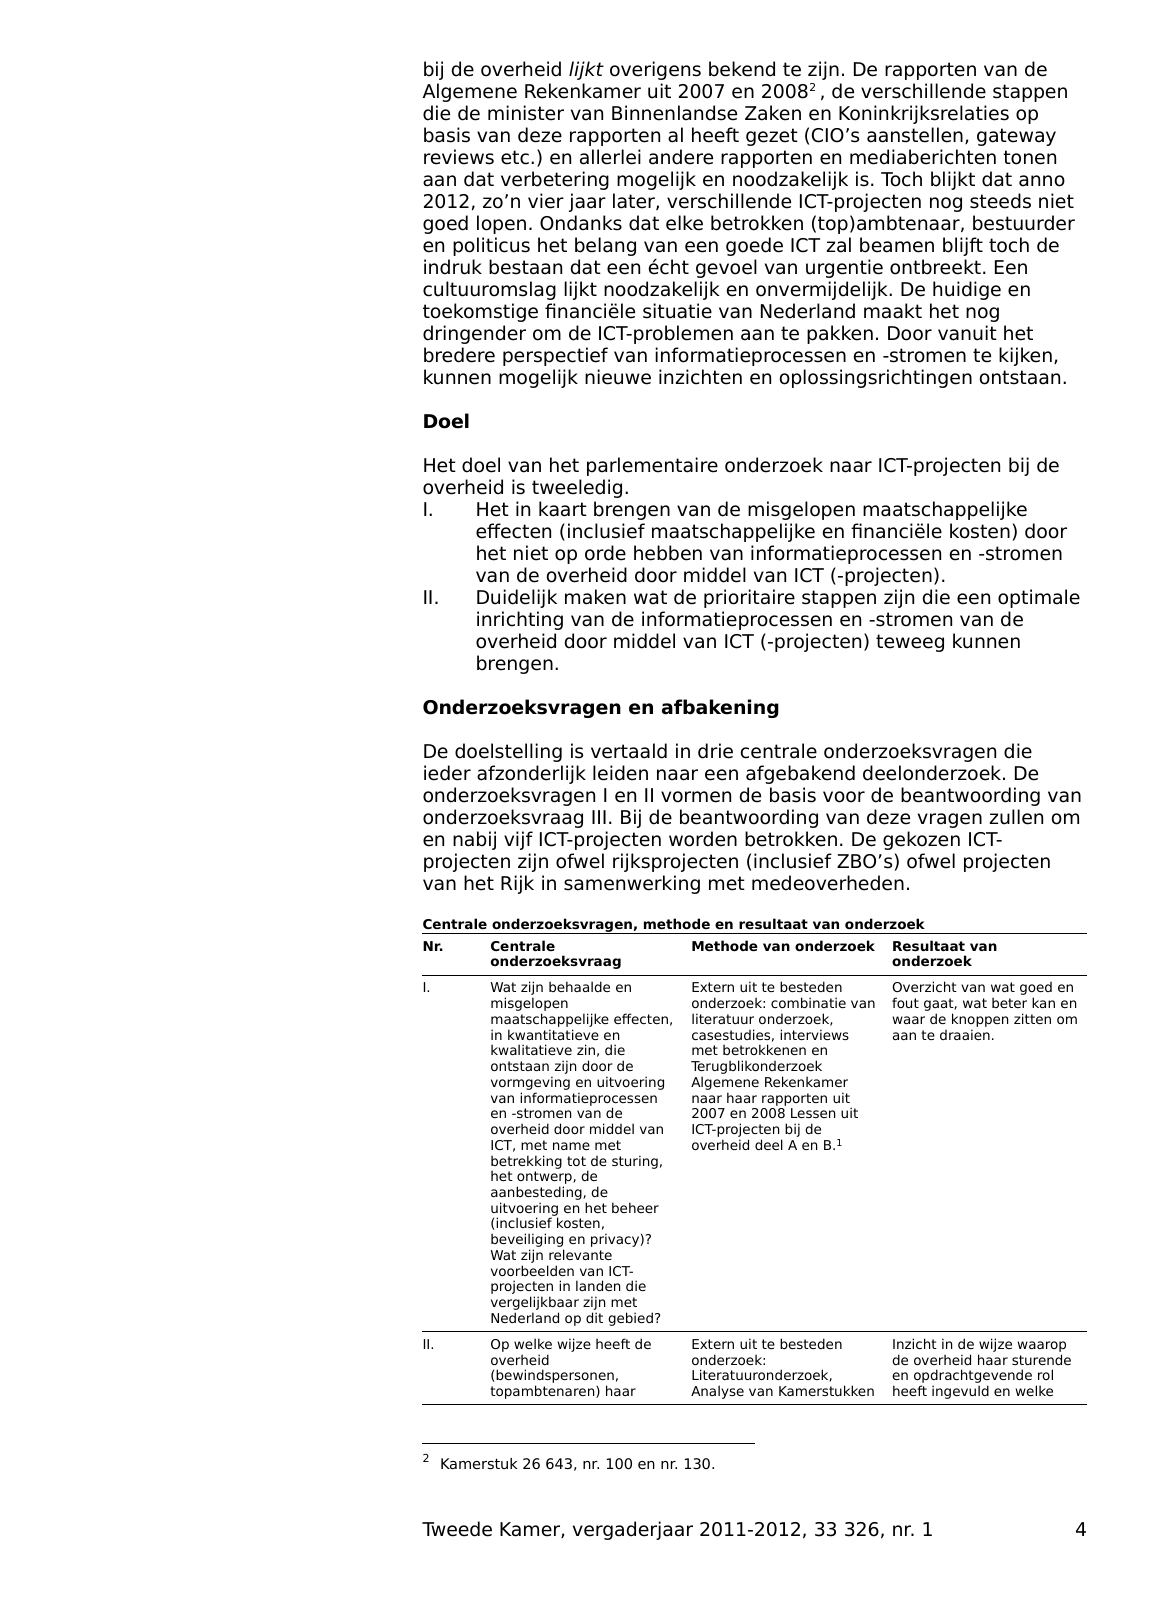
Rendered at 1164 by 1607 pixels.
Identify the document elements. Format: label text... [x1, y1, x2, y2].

text II. Duidelijk maken wat de prioritaire stappen zijn die een optimale inrichting van de informatieprocessen en -stromen van de overheid door middel van ICT (-projecten) teweeg kunnen brengen. [422, 587, 1087, 675]
table_cell Wat zijn behaalde en misgelopen maatschappelijke effecten, in kwantitatieve en kwalitatieve zin, die ontstaan zijn door de vormgeving en uitvoering van informatieprocessen en -stromen van de overheid door middel van ICT, met name met betrekking tot de sturing, het ontwerp, de aanbesteding, de uitvoering en het beheer (inclusief kosten, beveiliging en privacy)? Wat zijn relevante voorbeelden van ICT-projecten in landen die vergelijkbaar zijn met Nederland op dit gebied? [484, 976, 685, 1331]
subtitle Doel [422, 411, 1087, 433]
table_cell Extern uit te besteden onderzoek: combinatie van literatuur onderzoek, casestudies, interviews met betrokkenen en Terugblikonderzoek Algemene Rekenkamer naar haar rapporten uit 2007 en 2008 Lessen uit ICT-projecten bij de overheid deel A en B.1 [685, 976, 886, 1331]
table_cell Inzicht in de wijze waarop de overheid haar sturende en opdrachtgevende rol heeft ingevuld en welke [886, 1332, 1087, 1404]
text Kamerstuk 26 643, nr. 100 en nr. 130. [422, 1452, 1087, 1474]
text I. Het in kaart brengen van de misgelopen maatschappelijke effecten (inclusief maatschappelijke en financiële kosten) door het niet op orde hebben van informatieprocessen en -stromen van de overheid door middel van ICT (-projecten). [422, 499, 1087, 587]
subtitle Onderzoeksvragen en afbakening [422, 697, 1087, 719]
table_cell Op welke wijze heeft de overheid (bewindspersonen, topambtenaren) haar [484, 1332, 685, 1404]
text Het doel van het parlementaire onderzoek naar ICT-projecten bij de overheid is tweeledig. [422, 455, 1087, 499]
text De doelstelling is vertaald in drie centrale onderzoeksvragen die ieder afzonderlijk leiden naar een afgebakend deelonderzoek. De onderzoeksvragen I en II vormen de basis voor de beantwoording van onderzoeksvraag III. Bij de beantwoording van deze vragen zullen om en nabij vijf ICT-projecten worden betrokken. De gekozen ICT-projecten zijn ofwel rijksprojecten (inclusief ZBO’s) ofwel projecten van het Rijk in samenwerking met medeoverheden. [422, 741, 1087, 895]
table_cell Overzicht van wat goed en fout gaat, wat beter kan en waar de knoppen zitten om aan te draaien. [886, 976, 1087, 1331]
table_cell Methode van onderzoek [685, 934, 886, 974]
table_cell II. [422, 1332, 484, 1404]
text bij de overheid lijkt overigens bekend te zijn. De rapporten van de Algemene Rekenkamer uit 2007 en 2008, de verschillende stappen die de minister van Binnenlandse Zaken en Koninkrijksrelaties op basis van deze rapporten al heeft gezet (CIO’s aanstellen, gateway reviews etc.) en allerlei andere rapporten en mediaberichten tonen aan dat verbetering mogelijk en noodzakelijk is. Toch blijkt dat anno 2012, zo’n vier jaar later, verschillende ICT-projecten nog steeds niet goed lopen. Ondanks dat elke betrokken (top)ambtenaar, bestuurder en politicus het belang van een goede ICT zal beamen blijft toch de indruk bestaan dat een écht gevoel van urgentie ontbreekt. Een cultuuromslag lijkt noodzakelijk en onvermijdelijk. De huidige en toekomstige financiële situatie van Nederland maakt het nog dringender om de ICT-problemen aan te pakken. Door vanuit het bredere perspectief van informatieprocessen en -stromen te kijken, kunnen mogelijk nieuwe inzichten en oplossingsrichtingen ontstaan. [422, 59, 1087, 389]
table_cell Resultaat van onderzoek [886, 934, 1087, 974]
table_cell I. [422, 976, 484, 1331]
table_cell Nr. [422, 934, 484, 974]
table_header Centrale onderzoeksvragen, methode en resultaat van onderzoek [422, 917, 1087, 933]
table_cell Extern uit te besteden onderzoek: Literatuuronderzoek, Analyse van Kamerstukken [685, 1332, 886, 1404]
table_cell Centrale onderzoeksvraag [484, 934, 685, 974]
